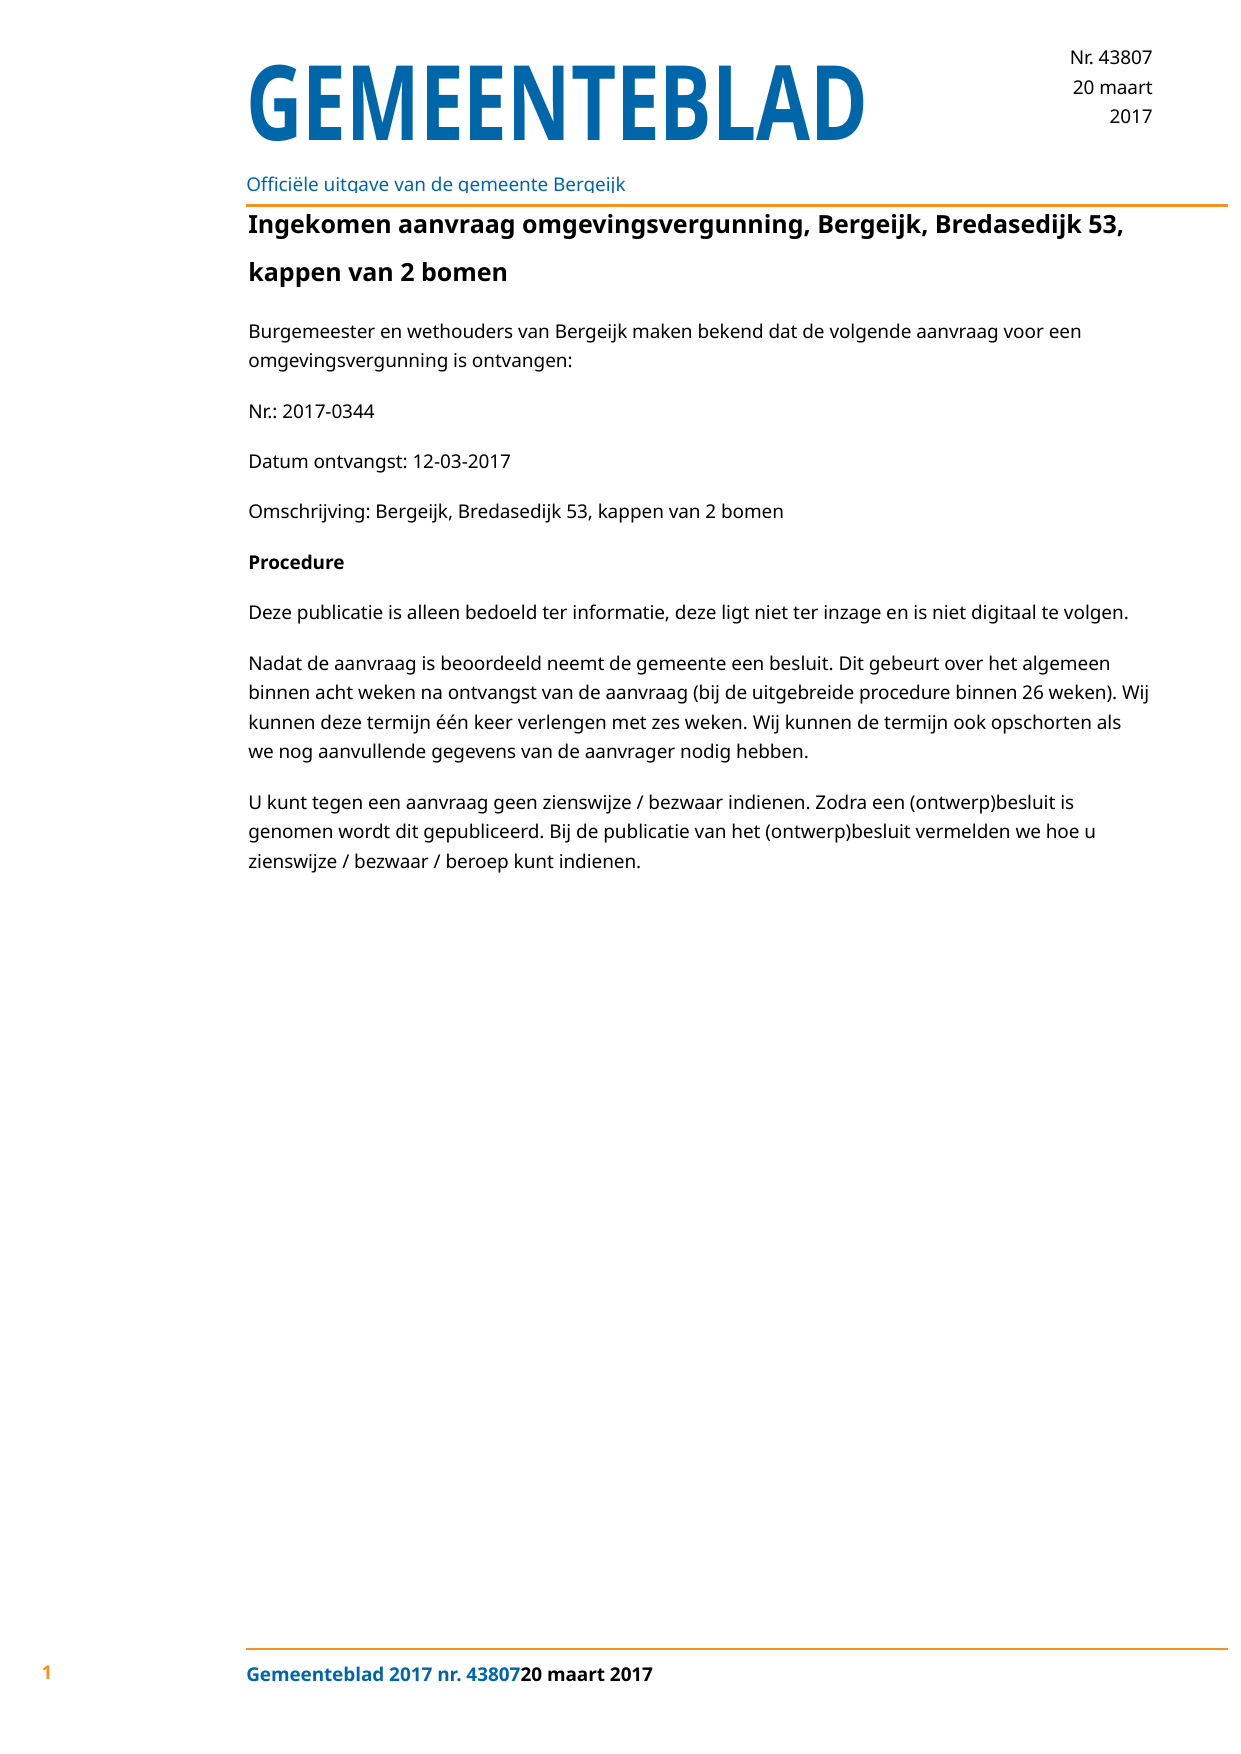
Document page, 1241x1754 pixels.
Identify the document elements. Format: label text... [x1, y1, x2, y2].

text Datum ontvangst: 12-03-2017 [248, 448, 1152, 474]
text Nr.: 2017-0344 [248, 398, 1152, 424]
picture [41, 47, 231, 172]
text Deze publicatie is alleen bedoeld ter informatie, deze ligt niet ter inzage en is niet digitaal te volgen. [248, 599, 1152, 625]
text Nadat de aanvraag is beoordeeld neemt de gemeente een besluit. Dit gebeurt over het algemeen binnen acht weken na ontvangst van de aanvraag (bij de uitgebreide procedure binnen 26 weken). Wij kunnen deze termijn één keer verlengen met zes weken. Wij kunnen de termijn ook opschorten als we nog aanvullende gegevens van de aanvrager nodig hebben. [248, 650, 1152, 764]
text U kunt tegen een aanvraag geen zienswijze / bezwaar indienen. Zodra een (ontwerp)besluit is genomen wordt dit gepubliceerd. Bij de publicatie van het (ontwerp)besluit vermelden we hoe u zienswijze / bezwaar / beroep kunt indienen. [248, 789, 1152, 874]
text Procedure [248, 549, 1152, 575]
text Ingekomen aanvraag omgevingsvergunning, Bergeijk, Bredasedijk 53, kappen van 2 bomen [248, 207, 1152, 288]
text Burgemeester en wethouders van Bergeijk maken bekend dat de volgende aanvraag voor een omgevingsvergunning is ontvangen: [248, 318, 1152, 373]
text Omschrijving: Bergeijk, Bredasedijk 53, kappen van 2 bomen [248, 499, 1152, 524]
